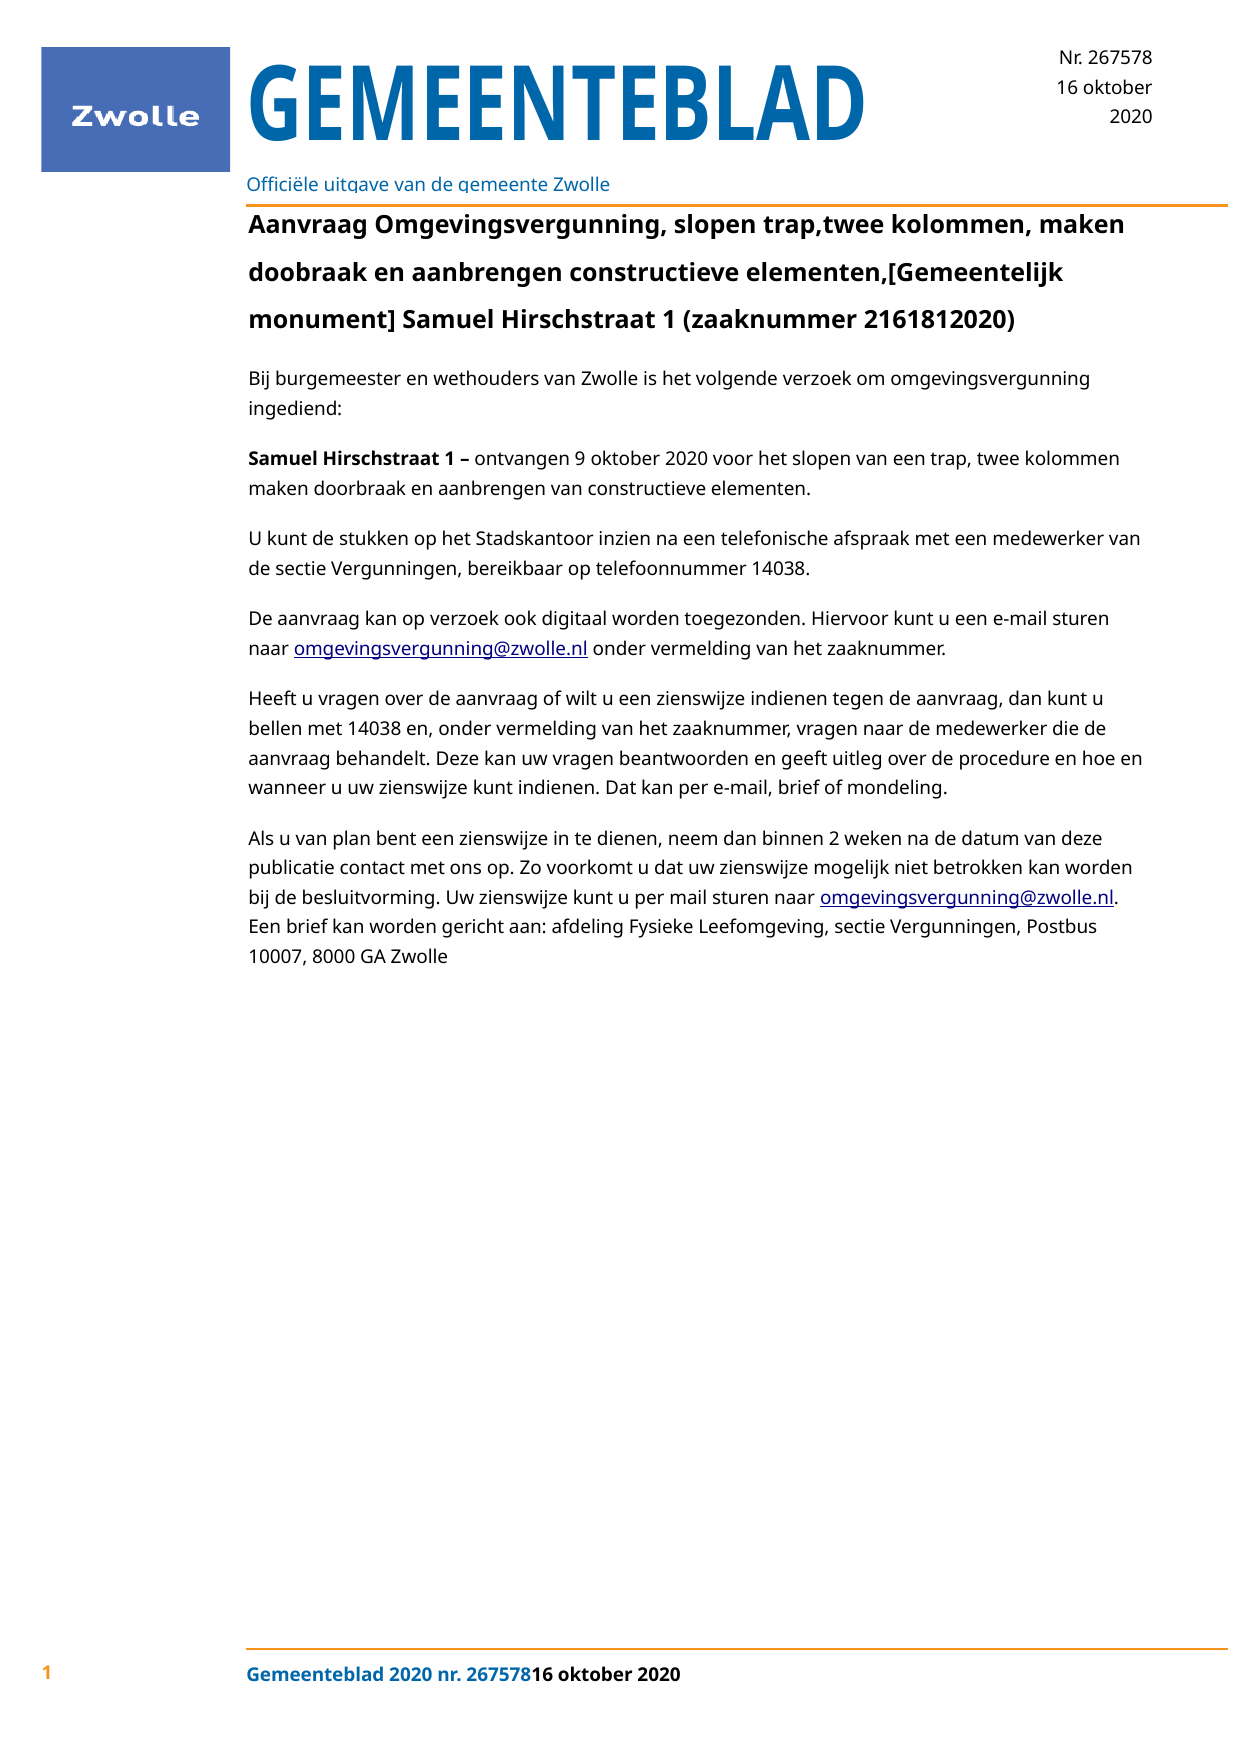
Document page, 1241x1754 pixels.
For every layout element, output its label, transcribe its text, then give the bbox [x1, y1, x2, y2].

picture [41, 47, 231, 172]
text Aanvraag Omgevingsvergunning, slopen trap,twee kolommen, maken doobraak en aanbrengen constructieve elementen,[Gemeentelijk monument] Samuel Hirschstraat 1 (zaaknummer 2161812020) [248, 207, 1152, 336]
text De aanvraag kan op verzoek ook digitaal worden toegezonden. Hiervoor kunt u een e-mail sturen naar omgevingsvergunning@zwolle.nl onder vermelding van het zaaknummer. [248, 606, 1152, 661]
text U kunt de stukken op het Stadskantoor inzien na een telefonische afspraak met een medewerker van de sectie Vergunningen, bereikbaar op telefoonnummer 14038. [248, 526, 1152, 581]
text Samuel Hirschstraat 1 – ontvangen 9 oktober 2020 voor het slopen van een trap, twee kolommen maken doorbraak en aanbrengen van constructieve elementen. [248, 446, 1152, 501]
text Bij burgemeester en wethouders van Zwolle is het volgende verzoek om omgevingsvergunning ingediend: [248, 366, 1152, 421]
text Als u van plan bent een zienswijze in te dienen, neem dan binnen 2 weken na de datum van deze publicatie contact met ons op. Zo voorkomt u dat uw zienswijze mogelijk niet betrokken kan worden bij de besluitvorming. Uw zienswijze kunt u per mail sturen naar omgevingsvergunning@zwolle.nl. Een brief kan worden gericht aan: afdeling Fysieke Leefomgeving, sectie Vergunningen, Postbus 10007, 8000 GA Zwolle [248, 825, 1152, 969]
text Heeft u vragen over de aanvraag of wilt u een zienswijze indienen tegen de aanvraag, dan kunt u bellen met 14038 en, onder vermelding van het zaaknummer, vragen naar de medewerker die de aanvraag behandelt. Deze kan uw vragen beantwoorden en geeft uitleg over de procedure en hoe en wanneer u uw zienswijze kunt indienen. Dat kan per e-mail, brief of mondeling. [248, 686, 1152, 800]
